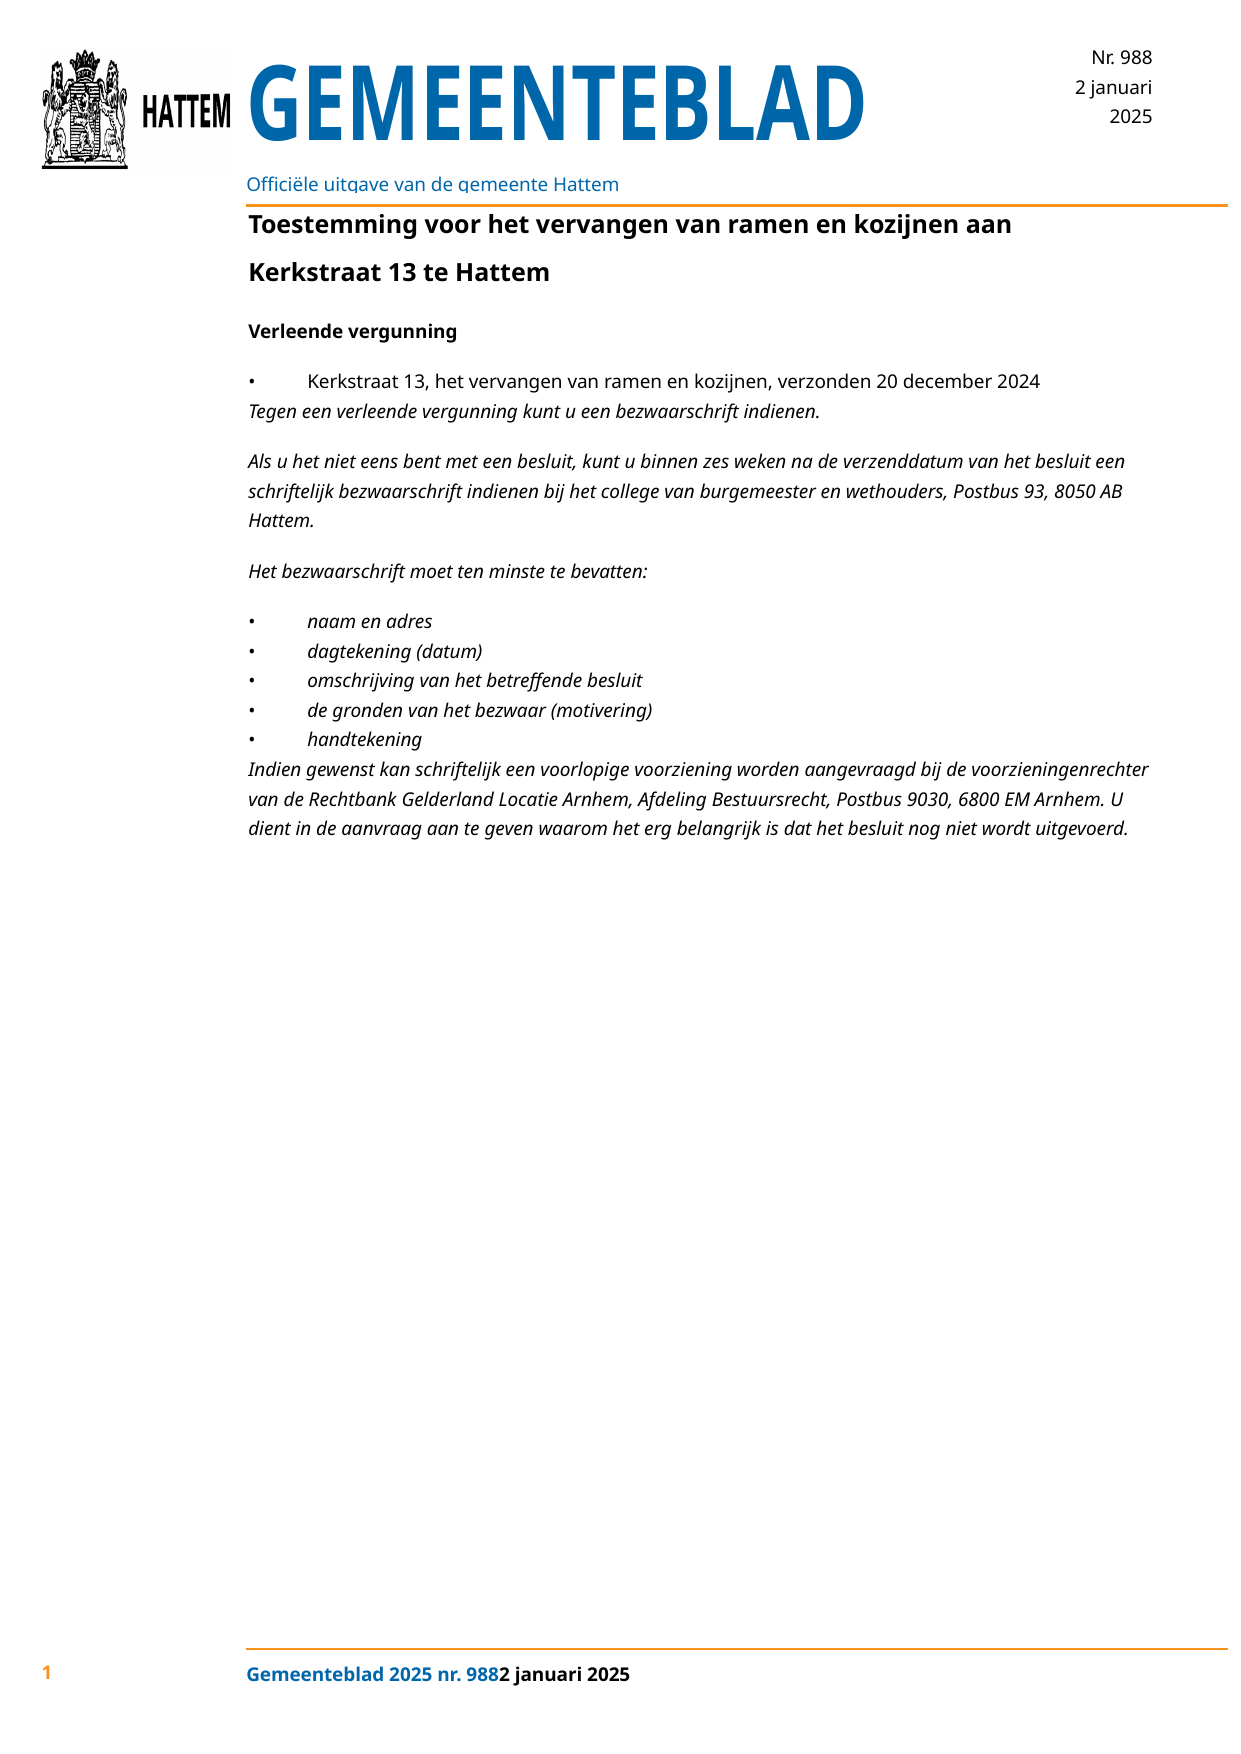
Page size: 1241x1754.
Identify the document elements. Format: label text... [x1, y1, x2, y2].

text Indien gewenst kan schriftelijk een voorlopige voorziening worden aangevraagd bij de voorzieningenrechter van de Rechtbank Gelderland Locatie Arnhem, Afdeling Bestuursrecht, Postbus 9030, 6800 EM Arnhem. U dient in de aanvraag aan te geven waarom het erg belangrijk is dat het besluit nog niet wordt uitgevoerd. [248, 756, 1152, 841]
list omschrijving van het betreffende besluit [248, 667, 1152, 693]
text Als u het niet eens bent met een besluit, kunt u binnen zes weken na de verzenddatum van het besluit een schriftelijk bezwaarschrift indienen bij het college van burgemeester en wethouders, Postbus 93, 8050 AB Hattem. [248, 448, 1152, 533]
text Verleende vergunning [248, 318, 1152, 344]
text Tegen een verleende vergunning kunt u een bezwaarschrift indienen. [248, 398, 1152, 424]
text Het bezwaarschrift moet ten minste te bevatten: [248, 558, 1152, 584]
list naam en adres [248, 608, 1152, 634]
list de gronden van het bezwaar (motivering) [248, 697, 1152, 723]
list Kerkstraat 13, het vervangen van ramen en kozijnen, verzonden 20 december 2024 [248, 368, 1152, 394]
list dagtekening (datum) [248, 638, 1152, 664]
text Toestemming voor het vervangen van ramen en kozijnen aan Kerkstraat 13 te Hattem [248, 207, 1152, 288]
picture [41, 47, 231, 172]
list handtekening [248, 727, 1152, 752]
